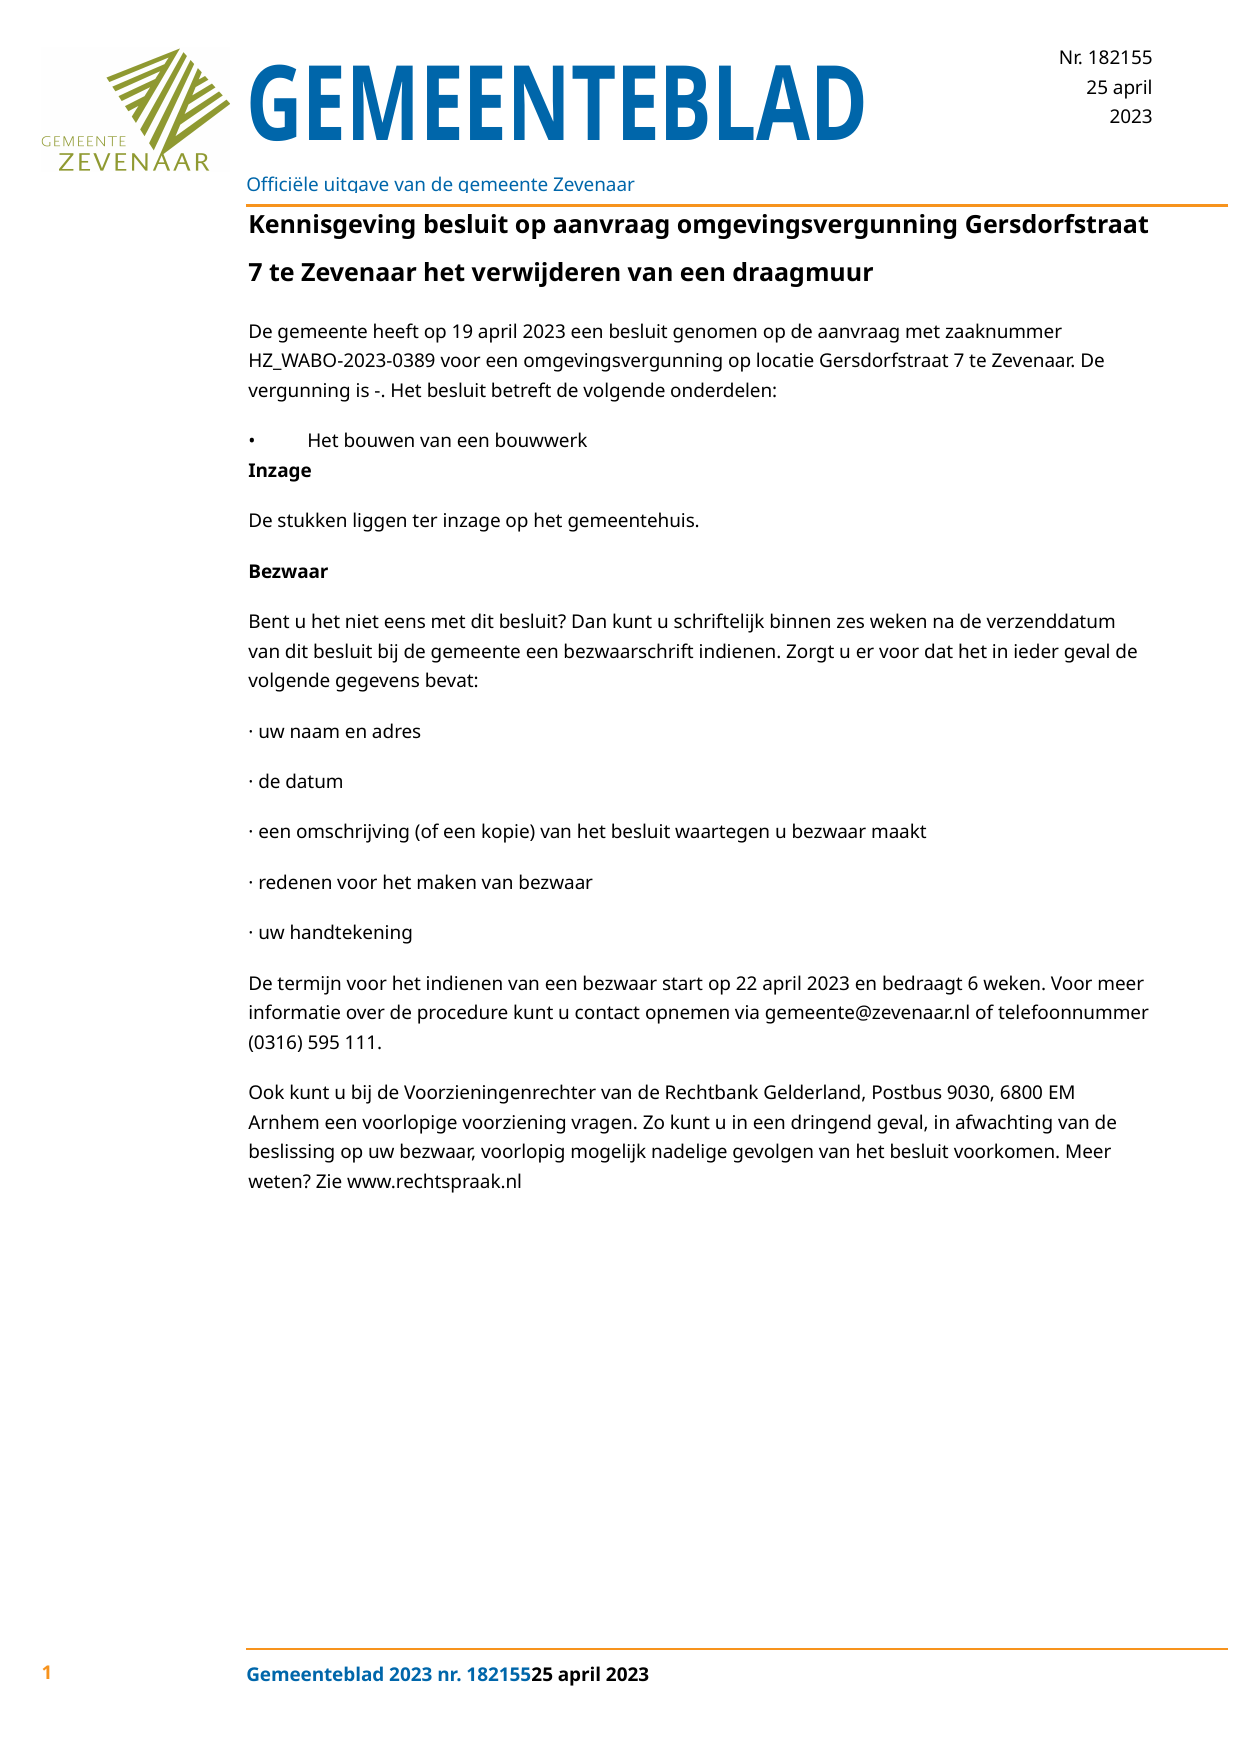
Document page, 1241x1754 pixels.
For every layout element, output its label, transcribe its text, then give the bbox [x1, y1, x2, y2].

text De stukken liggen ter inzage op het gemeentehuis. [248, 507, 1152, 533]
list Het bouwen van een bouwwerk [248, 427, 1152, 453]
text De termijn voor het indienen van een bezwaar start op 22 april 2023 en bedraagt 6 weken. Voor meer informatie over de procedure kunt u contact opnemen via gemeente@zevenaar.nl of telefoonnummer (0316) 595 111. [248, 970, 1152, 1055]
text Ook kunt u bij de Voorzieningenrechter van de Rechtbank Gelderland, Postbus 9030, 6800 EM Arnhem een voorlopige voorziening vragen. Zo kunt u in een dringend geval, in afwachting van de beslissing op uw bezwaar, voorlopig mogelijk nadelige gevolgen van het besluit voorkomen. Meer weten? Zie www.rechtspraak.nl [248, 1079, 1152, 1194]
picture [41, 47, 231, 172]
text Inzage [248, 457, 1152, 483]
text Bezwaar [248, 558, 1152, 584]
text De gemeente heeft op 19 april 2023 een besluit genomen op de aanvraag met zaaknummer HZ_WABO-2023-0389 voor een omgevingsvergunning op locatie Gersdorfstraat 7 te Zevenaar. De vergunning is -. Het besluit betreft de volgende onderdelen: [248, 318, 1152, 403]
text Kennisgeving besluit op aanvraag omgevingsvergunning Gersdorfstraat 7 te Zevenaar het verwijderen van een draagmuur [248, 207, 1152, 288]
text · redenen voor het maken van bezwaar [248, 869, 1152, 895]
text Bent u het niet eens met dit besluit? Dan kunt u schriftelijk binnen zes weken na de verzenddatum van dit besluit bij de gemeente een bezwaarschrift indienen. Zorgt u er voor dat het in ieder geval de volgende gegevens bevat: [248, 608, 1152, 693]
text · de datum [248, 768, 1152, 794]
text · uw handtekening [248, 919, 1152, 945]
text · een omschrijving (of een kopie) van het besluit waartegen u bezwaar maakt [248, 819, 1152, 844]
text · uw naam en adres [248, 718, 1152, 744]
